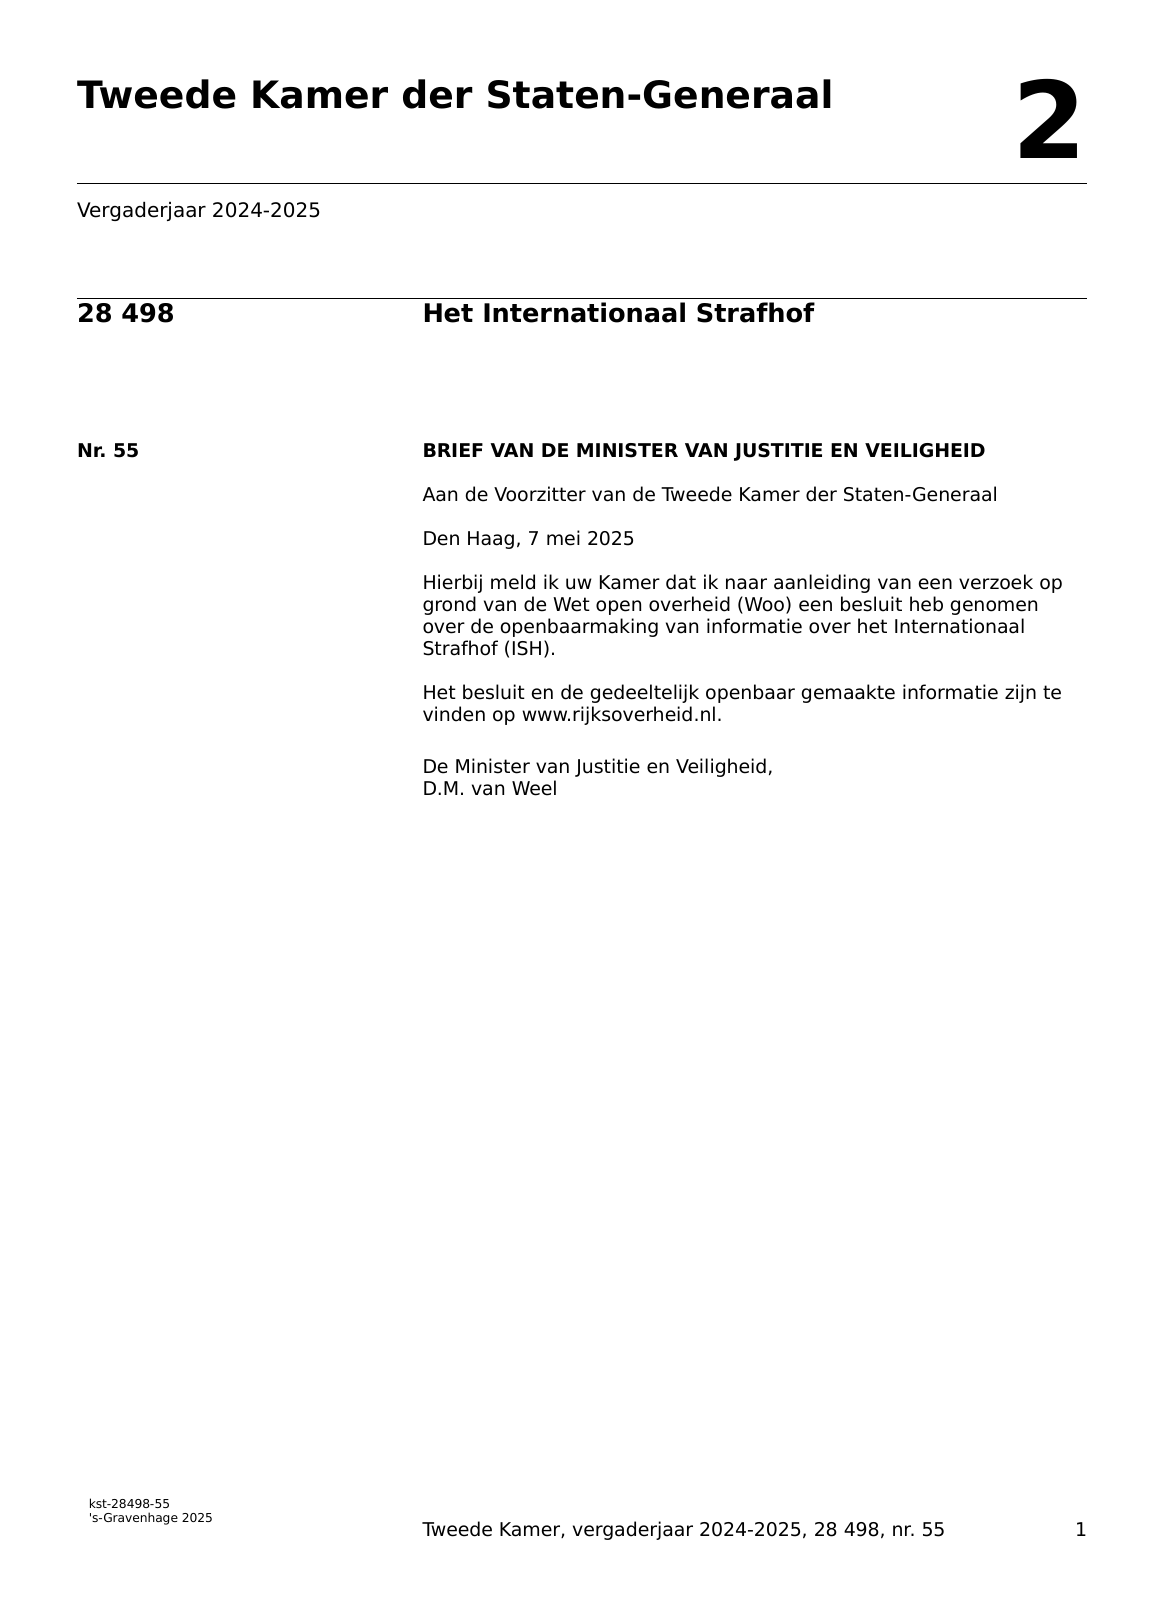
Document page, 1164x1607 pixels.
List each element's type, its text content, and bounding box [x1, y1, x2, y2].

table_cell Vergaderjaar 2024-2025 [77, 184, 1087, 298]
text Het besluit en de gedeeltelijk openbaar gemaakte informatie zijn te vinden op www.rijksoverheid.nl. [422, 682, 1087, 726]
text Den Haag, 7 mei 2025 [422, 528, 1087, 550]
text De Minister van Justitie en Veiligheid, D.M. van Weel [422, 756, 1087, 800]
subtitle Nr. 55 BRIEF VAN DE MINISTER VAN JUSTITIE EN VEILIGHEID [77, 440, 1087, 462]
text 's-Gravenhage 2025 [88, 1511, 323, 1525]
text Hierbij meld ik uw Kamer dat ik naar aanleiding van een verzoek op grond van de Wet open overheid (Woo) een besluit heb genomen over de openbaarmaking van informatie over het Internationaal Strafhof (ISH). [422, 572, 1087, 660]
text Aan de Voorzitter van de Tweede Kamer der Staten-Generaal [422, 484, 1087, 506]
table_header Tweede Kamer der Staten-Generaal [77, 59, 886, 183]
text kst-28498-55 [88, 1497, 323, 1511]
subtitle 28 498 Het Internationaal Strafhof [77, 299, 1087, 329]
table_header 2 [886, 59, 1087, 183]
